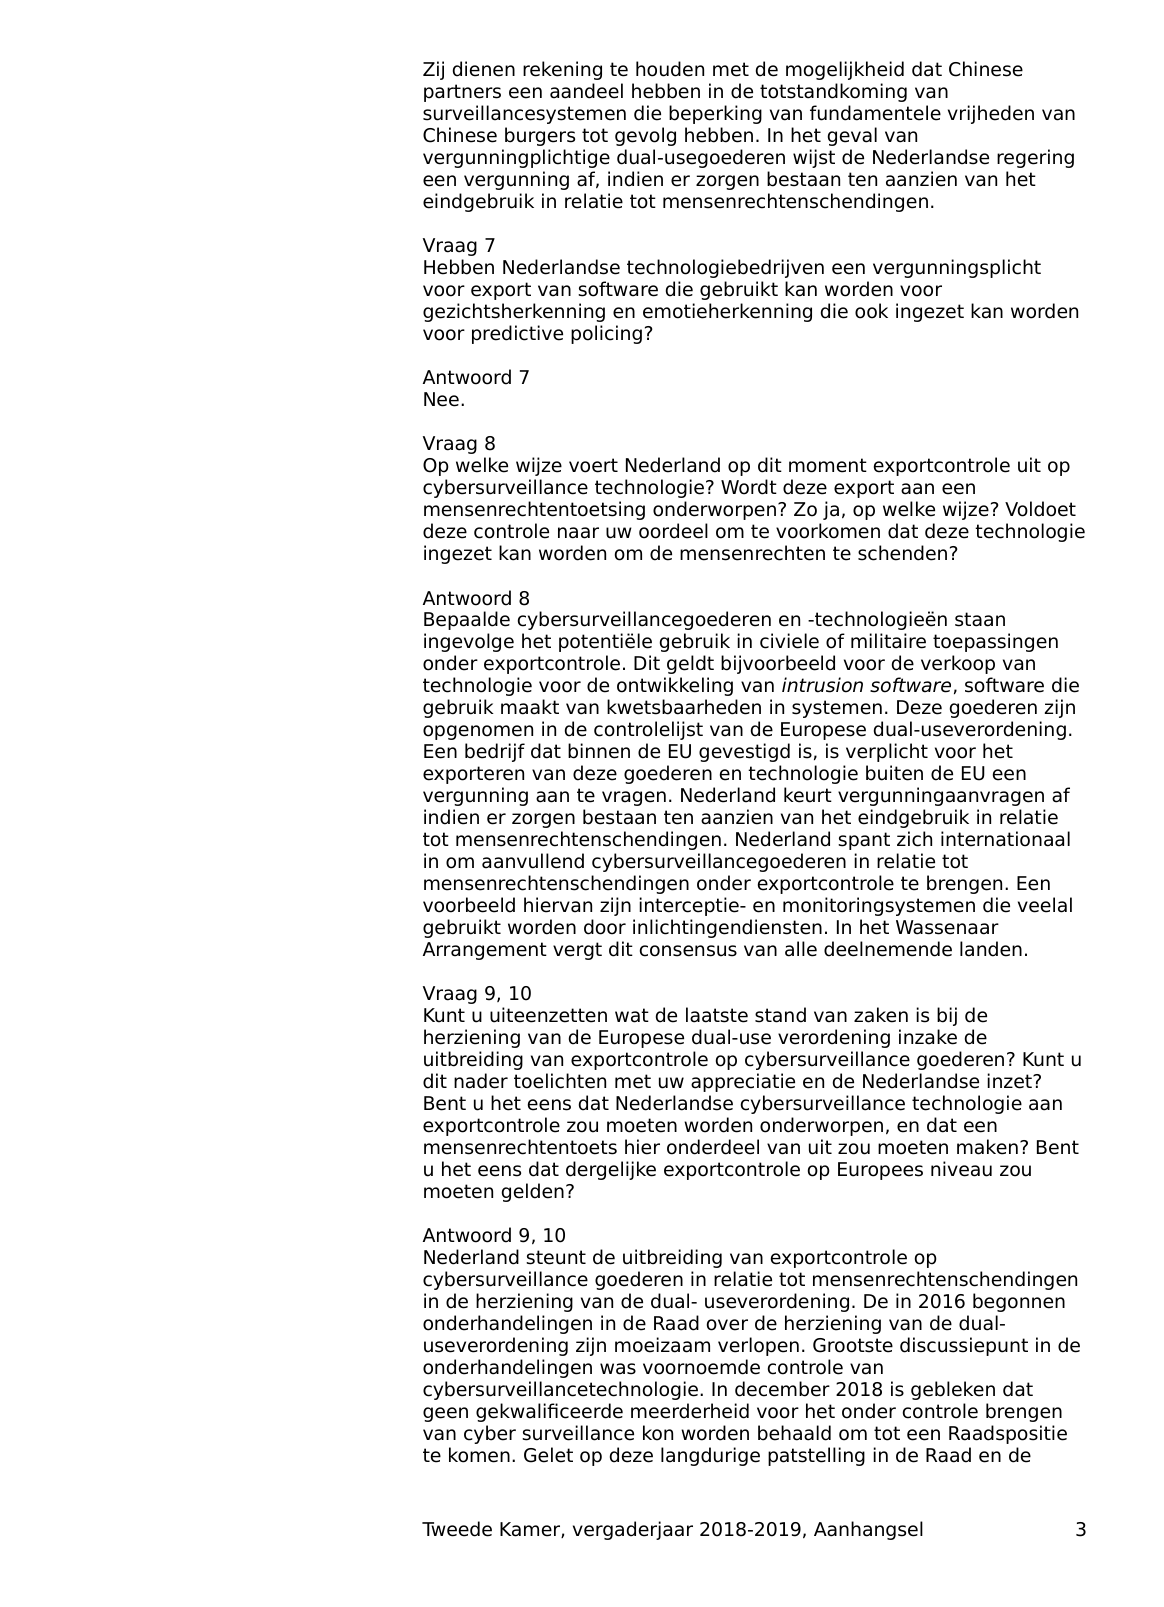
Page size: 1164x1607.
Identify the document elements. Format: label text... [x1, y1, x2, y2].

text Hebben Nederlandse technologiebedrijven een vergunningsplicht voor export van software die gebruikt kan worden voor gezichtsherkenning en emotieherkenning die ook ingezet kan worden voor predictive policing? [422, 257, 1087, 345]
text Vraag 9, 10 [422, 983, 1087, 1005]
text Antwoord 7 [422, 367, 1087, 389]
text Bent u het eens dat Nederlandse cybersurveillance technologie aan exportcontrole zou moeten worden onderworpen, en dat een mensenrechtentoets hier onderdeel van uit zou moeten maken? Bent u het eens dat dergelijke exportcontrole op Europees niveau zou moeten gelden? [422, 1093, 1087, 1203]
text Bepaalde cybersurveillancegoederen en -technologieën staan ingevolge het potentiële gebruik in civiele of militaire toepassingen onder exportcontrole. Dit geldt bijvoorbeeld voor de verkoop van technologie voor de ontwikkeling van intrusion software, software die gebruik maakt van kwetsbaarheden in systemen. Deze goederen zijn opgenomen in de controlelijst van de Europese dual-useverordening. Een bedrijf dat binnen de EU gevestigd is, is verplicht voor het exporteren van deze goederen en technologie buiten de EU een vergunning aan te vragen. Nederland keurt vergunningaanvragen af indien er zorgen bestaan ten aanzien van het eindgebruik in relatie tot mensenrechtenschendingen. Nederland spant zich internationaal in om aanvullend cybersurveillancegoederen in relatie tot mensenrechtenschendingen onder exportcontrole te brengen. Een voorbeeld hiervan zijn interceptie- en monitoringsystemen die veelal gebruikt worden door inlichtingendiensten. In het Wassenaar Arrangement vergt dit consensus van alle deelnemende landen. [422, 609, 1087, 961]
text Vraag 7 [422, 235, 1087, 257]
text Zij dienen rekening te houden met de mogelijkheid dat Chinese partners een aandeel hebben in de totstandkoming van surveillancesystemen die beperking van fundamentele vrijheden van Chinese burgers tot gevolg hebben. In het geval van vergunningplichtige dual-usegoederen wijst de Nederlandse regering een vergunning af, indien er zorgen bestaan ten aanzien van het eindgebruik in relatie tot mensenrechtenschendingen. [422, 59, 1087, 213]
text Nederland steunt de uitbreiding van exportcontrole op cybersurveillance goederen in relatie tot mensenrechtenschendingen in de herziening van de dual- useverordening. De in 2016 begonnen onderhandelingen in de Raad over de herziening van de dual-useverordening zijn moeizaam verlopen. Grootste discussiepunt in de onderhandelingen was voornoemde controle van cybersurveillancetechnologie. In december 2018 is gebleken dat geen gekwalificeerde meerderheid voor het onder controle brengen van cyber surveillance kon worden behaald om tot een Raadspositie te komen. Gelet op deze langdurige patstelling in de Raad en de [422, 1247, 1087, 1467]
text Kunt u uiteenzetten wat de laatste stand van zaken is bij de herziening van de Europese dual-use verordening inzake de uitbreiding van exportcontrole op cybersurveillance goederen? Kunt u dit nader toelichten met uw appreciatie en de Nederlandse inzet? [422, 1005, 1087, 1093]
text Nee. [422, 389, 1087, 411]
text Op welke wijze voert Nederland op dit moment exportcontrole uit op cybersurveillance technologie? Wordt deze export aan een mensenrechtentoetsing onderworpen? Zo ja, op welke wijze? Voldoet deze controle naar uw oordeel om te voorkomen dat deze technologie ingezet kan worden om de mensenrechten te schenden? [422, 455, 1087, 565]
text Antwoord 9, 10 [422, 1225, 1087, 1247]
text Antwoord 8 [422, 587, 1087, 609]
text Vraag 8 [422, 433, 1087, 455]
